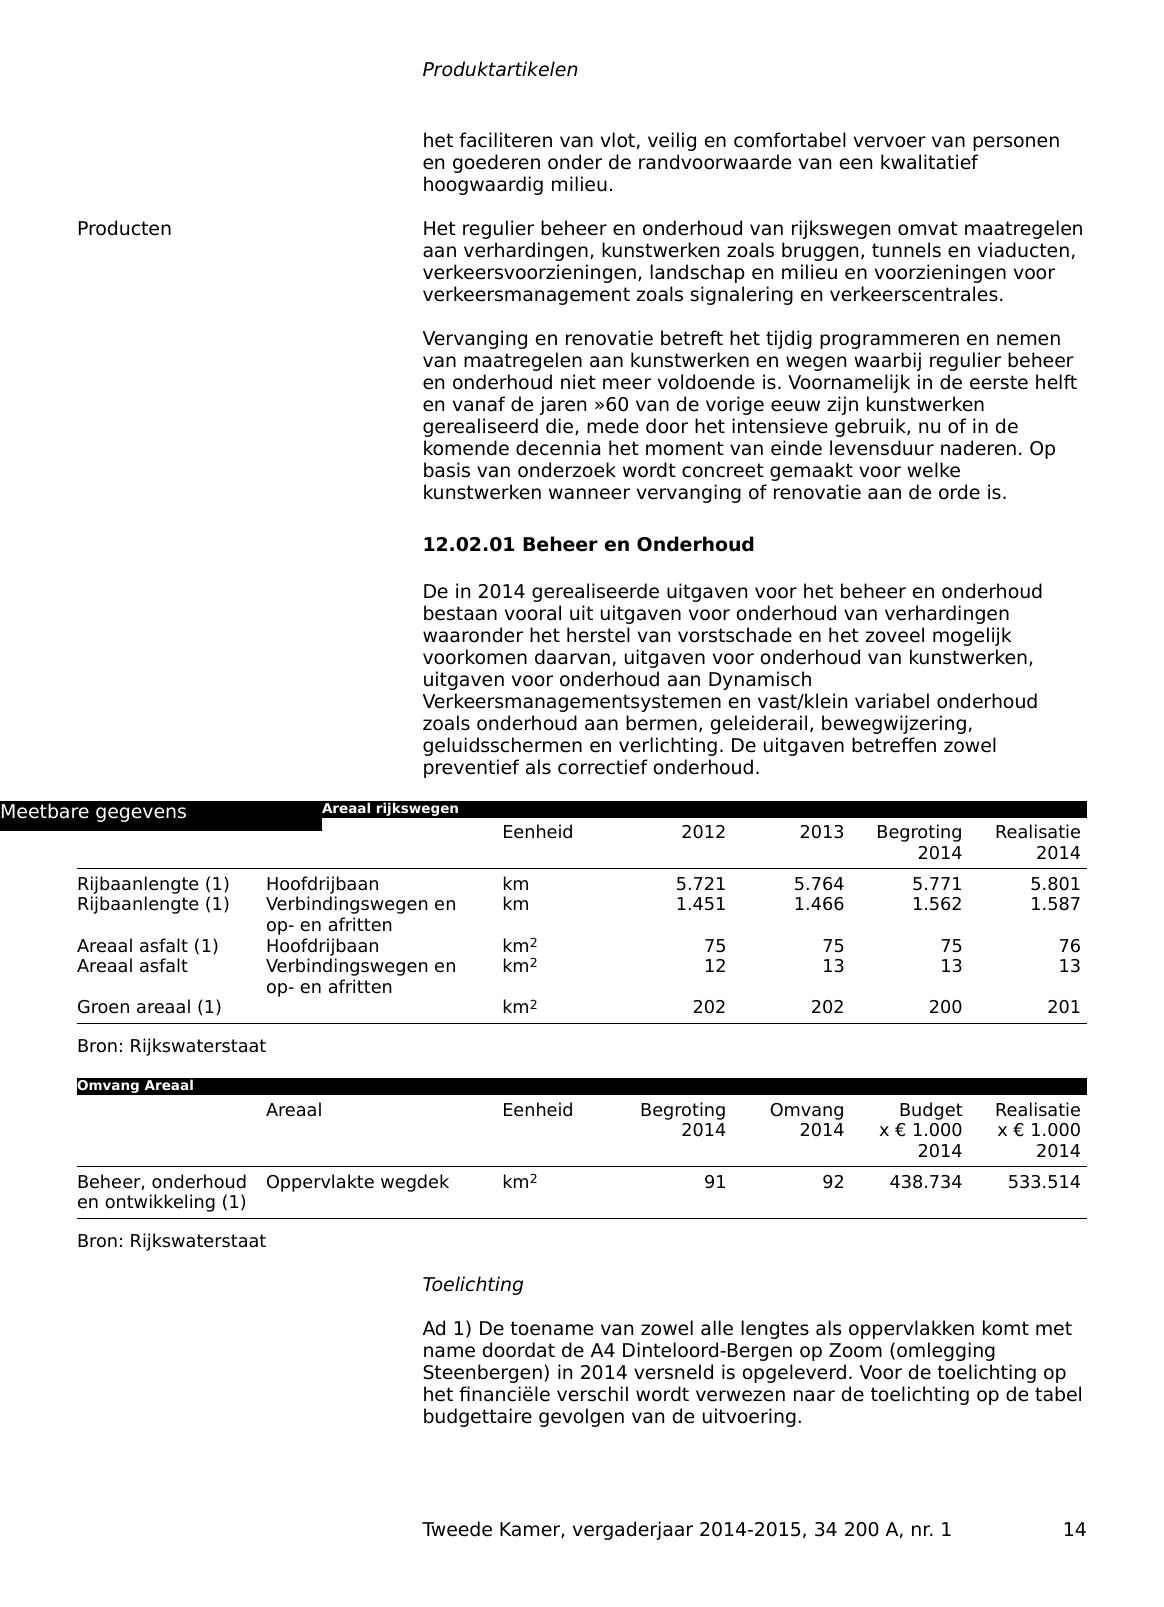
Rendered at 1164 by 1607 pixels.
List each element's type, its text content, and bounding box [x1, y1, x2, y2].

table_cell km [496, 894, 614, 936]
table_cell 2012 [614, 818, 732, 868]
text Producten [77, 218, 399, 240]
table_cell Realisatie x € 1.000 2014 [969, 1095, 1087, 1166]
table_cell 438.734 [850, 1167, 968, 1218]
table_cell [77, 831, 260, 868]
table_cell Beheer, onderhoud en ontwikkeling (1) [77, 1167, 260, 1218]
table_cell km2 [496, 1167, 614, 1218]
table_cell km2 [496, 956, 614, 997]
table_cell 1.466 [732, 894, 850, 936]
table_cell 202 [732, 998, 850, 1023]
table_cell Budget x € 1.000 2014 [850, 1095, 968, 1166]
table_cell Rijbaanlengte (1) [77, 869, 260, 894]
table_cell km [496, 869, 614, 894]
table_cell [260, 818, 496, 868]
table_cell 5.721 [614, 869, 732, 894]
table_cell 5.801 [969, 869, 1087, 894]
table_cell Bron: Rijkswaterstaat [77, 1219, 1087, 1251]
table_cell Begroting 2014 [614, 1095, 732, 1166]
table_cell 533.514 [969, 1167, 1087, 1218]
table_cell [77, 1095, 260, 1166]
table_cell 75 [614, 936, 732, 956]
text Het regulier beheer en onderhoud van rijkswegen omvat maatregelen aan verhardingen, kunstwerken zoals bruggen, tunnels en viaducten, verkeersvoorzieningen, landschap en milieu en voorzieningen voor verkeersmanagement zoals signalering en verkeerscentrales. [422, 218, 1087, 306]
table_cell 75 [732, 936, 850, 956]
table_cell 1.451 [614, 894, 732, 936]
table_cell 1.587 [969, 894, 1087, 936]
text Vervanging en renovatie betreft het tijdig programmeren en nemen van maatregelen aan kunstwerken en wegen waarbij regulier beheer en onderhoud niet meer voldoende is. Voornamelijk in de eerste helft en vanaf de jaren »60 van de vorige eeuw zijn kunstwerken gerealiseerd die, mede door het intensieve gebruik, nu of in de komende decennia het moment van einde levensduur naderen. Op basis van onderzoek wordt concreet gemaakt voor welke kunstwerken wanneer vervanging of renovatie aan de orde is. [422, 328, 1087, 504]
table_cell Eenheid [496, 1095, 614, 1166]
table_cell Bron: Rijkswaterstaat [77, 1024, 1087, 1056]
table_cell Eenheid [496, 818, 614, 868]
table_cell 91 [614, 1167, 732, 1218]
table_cell 200 [850, 998, 968, 1023]
table_cell Realisatie 2014 [969, 818, 1087, 868]
table_cell 75 [850, 936, 968, 956]
table_cell Groen areaal (1) [77, 998, 260, 1023]
table_cell Areaal [260, 1095, 496, 1166]
text het faciliteren van vlot, veilig en comfortabel vervoer van personen en goederen onder de randvoorwaarde van een kwalitatief hoogwaardig milieu. [422, 130, 1087, 196]
table_cell Oppervlakte wegdek [260, 1167, 496, 1218]
table_header Areaal rijkswegen [0, 801, 1087, 831]
text Ad 1) De toename van zowel alle lengtes als oppervlakken komt met name doordat de A4 Dinteloord-Bergen op Zoom (omlegging Steenbergen) in 2014 versneld is opgeleverd. Voor de toelichting op het financiële verschil wordt verwezen naar de toelichting op de tabel budgettaire gevolgen van de uitvoering. [422, 1318, 1087, 1427]
table_cell 202 [614, 998, 732, 1023]
table_cell Hoofdrijbaan [260, 869, 496, 894]
table_cell 201 [969, 998, 1087, 1023]
table_cell Rijbaanlengte (1) [77, 894, 260, 936]
table_cell Verbindingswegen en op- en afritten [260, 894, 496, 936]
table_cell 13 [850, 956, 968, 997]
table_cell 76 [969, 936, 1087, 956]
table_cell Omvang 2014 [732, 1095, 850, 1166]
table_cell 12 [614, 956, 732, 997]
table_cell [260, 998, 496, 1023]
table_cell 2013 [732, 818, 850, 868]
table_cell km2 [496, 936, 614, 956]
table_cell 13 [969, 956, 1087, 997]
subtitle 12.02.01 Beheer en Onderhoud [422, 534, 1087, 556]
table_cell Hoofdrijbaan [260, 936, 496, 956]
text De in 2014 gerealiseerde uitgaven voor het beheer en onderhoud bestaan vooral uit uitgaven voor onderhoud van verhardingen waaronder het herstel van vorstschade en het zoveel mogelijk voorkomen daarvan, uitgaven voor onderhoud van kunstwerken, uitgaven voor onderhoud aan Dynamisch Verkeersmanagementsystemen en vast/klein variabel onderhoud zoals onderhoud aan bermen, geleiderail, bewegwijzering, geluidsschermen en verlichting. De uitgaven betreffen zowel preventief als correctief onderhoud. [422, 581, 1087, 779]
table_cell 1.562 [850, 894, 968, 936]
table_cell 13 [732, 956, 850, 997]
table_cell Begroting 2014 [850, 818, 968, 868]
table_cell Areaal asfalt [77, 956, 260, 997]
table_cell Areaal asfalt (1) [77, 936, 260, 956]
table_cell Verbindingswegen en op- en afritten [260, 956, 496, 997]
table_header Omvang Areaal [77, 1078, 1087, 1094]
table_cell km2 [496, 998, 614, 1023]
table_cell 92 [732, 1167, 850, 1218]
table_cell 5.771 [850, 869, 968, 894]
table_cell 5.764 [732, 869, 850, 894]
subtitle Toelichting [422, 1273, 1087, 1295]
